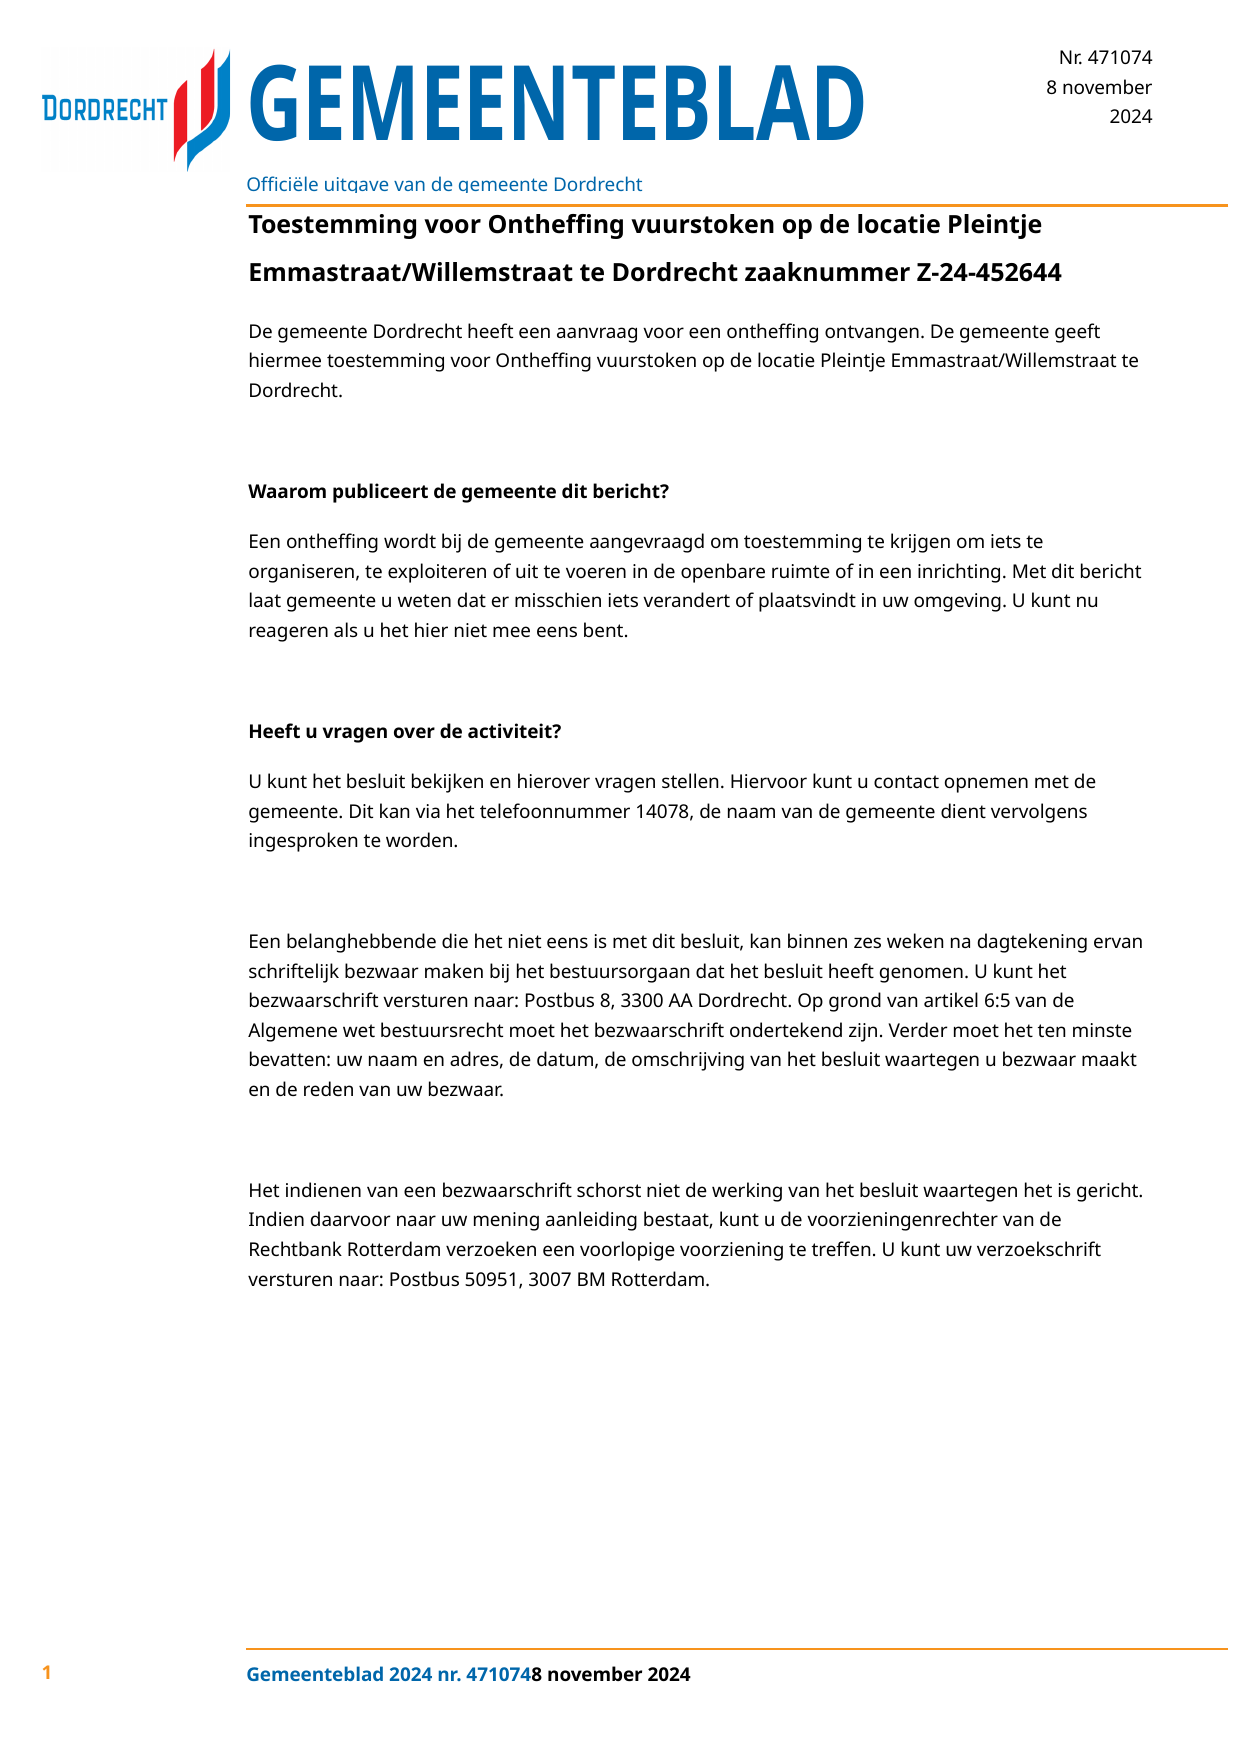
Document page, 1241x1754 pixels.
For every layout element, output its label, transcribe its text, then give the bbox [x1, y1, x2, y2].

text Heeft u vragen over de activiteit? [248, 718, 1152, 744]
text Een belanghebbende die het niet eens is met dit besluit, kan binnen zes weken na dagtekening ervan schriftelijk bezwaar maken bij het bestuursorgaan dat het besluit heeft genomen. U kunt het bezwaarschrift versturen naar: Postbus 8, 3300 AA Dordrecht. Op grond van artikel 6:5 van de Algemene wet bestuursrecht moet het bezwaarschrift ondertekend zijn. Verder moet het ten minste bevatten: uw naam en adres, de datum, de omschrijving van het besluit waartegen u bezwaar maakt en de reden van uw bezwaar. [248, 928, 1152, 1102]
text Toestemming voor Ontheffing vuurstoken op de locatie Pleintje Emmastraat/Willemstraat te Dordrecht zaaknummer Z-24-452644 [248, 207, 1152, 288]
text De gemeente Dordrecht heeft een aanvraag voor een ontheffing ontvangen. De gemeente geeft hiermee toestemming voor Ontheffing vuurstoken op de locatie Pleintje Emmastraat/Willemstraat te Dordrecht. [248, 318, 1152, 403]
text Waarom publiceert de gemeente dit bericht? [248, 478, 1152, 504]
picture [41, 47, 231, 172]
text Het indienen van een bezwaarschrift schorst niet de werking van het besluit waartegen het is gericht. Indien daarvoor naar uw mening aanleiding bestaat, kunt u de voorzieningenrechter van de Rechtbank Rotterdam verzoeken een voorlopige voorziening te treffen. U kunt uw verzoekschrift versturen naar: Postbus 50951, 3007 BM Rotterdam. [248, 1177, 1152, 1292]
text U kunt het besluit bekijken en hierover vragen stellen. Hiervoor kunt u contact opnemen met de gemeente. Dit kan via het telefoonnummer 14078, de naam van de gemeente dient vervolgens ingesproken te worden. [248, 768, 1152, 853]
text Een ontheffing wordt bij de gemeente aangevraagd om toestemming te krijgen om iets te organiseren, te exploiteren of uit te voeren in de openbare ruimte of in een inrichting. Met dit bericht laat gemeente u weten dat er misschien iets verandert of plaatsvindt in uw omgeving. U kunt nu reageren als u het hier niet mee eens bent. [248, 528, 1152, 643]
